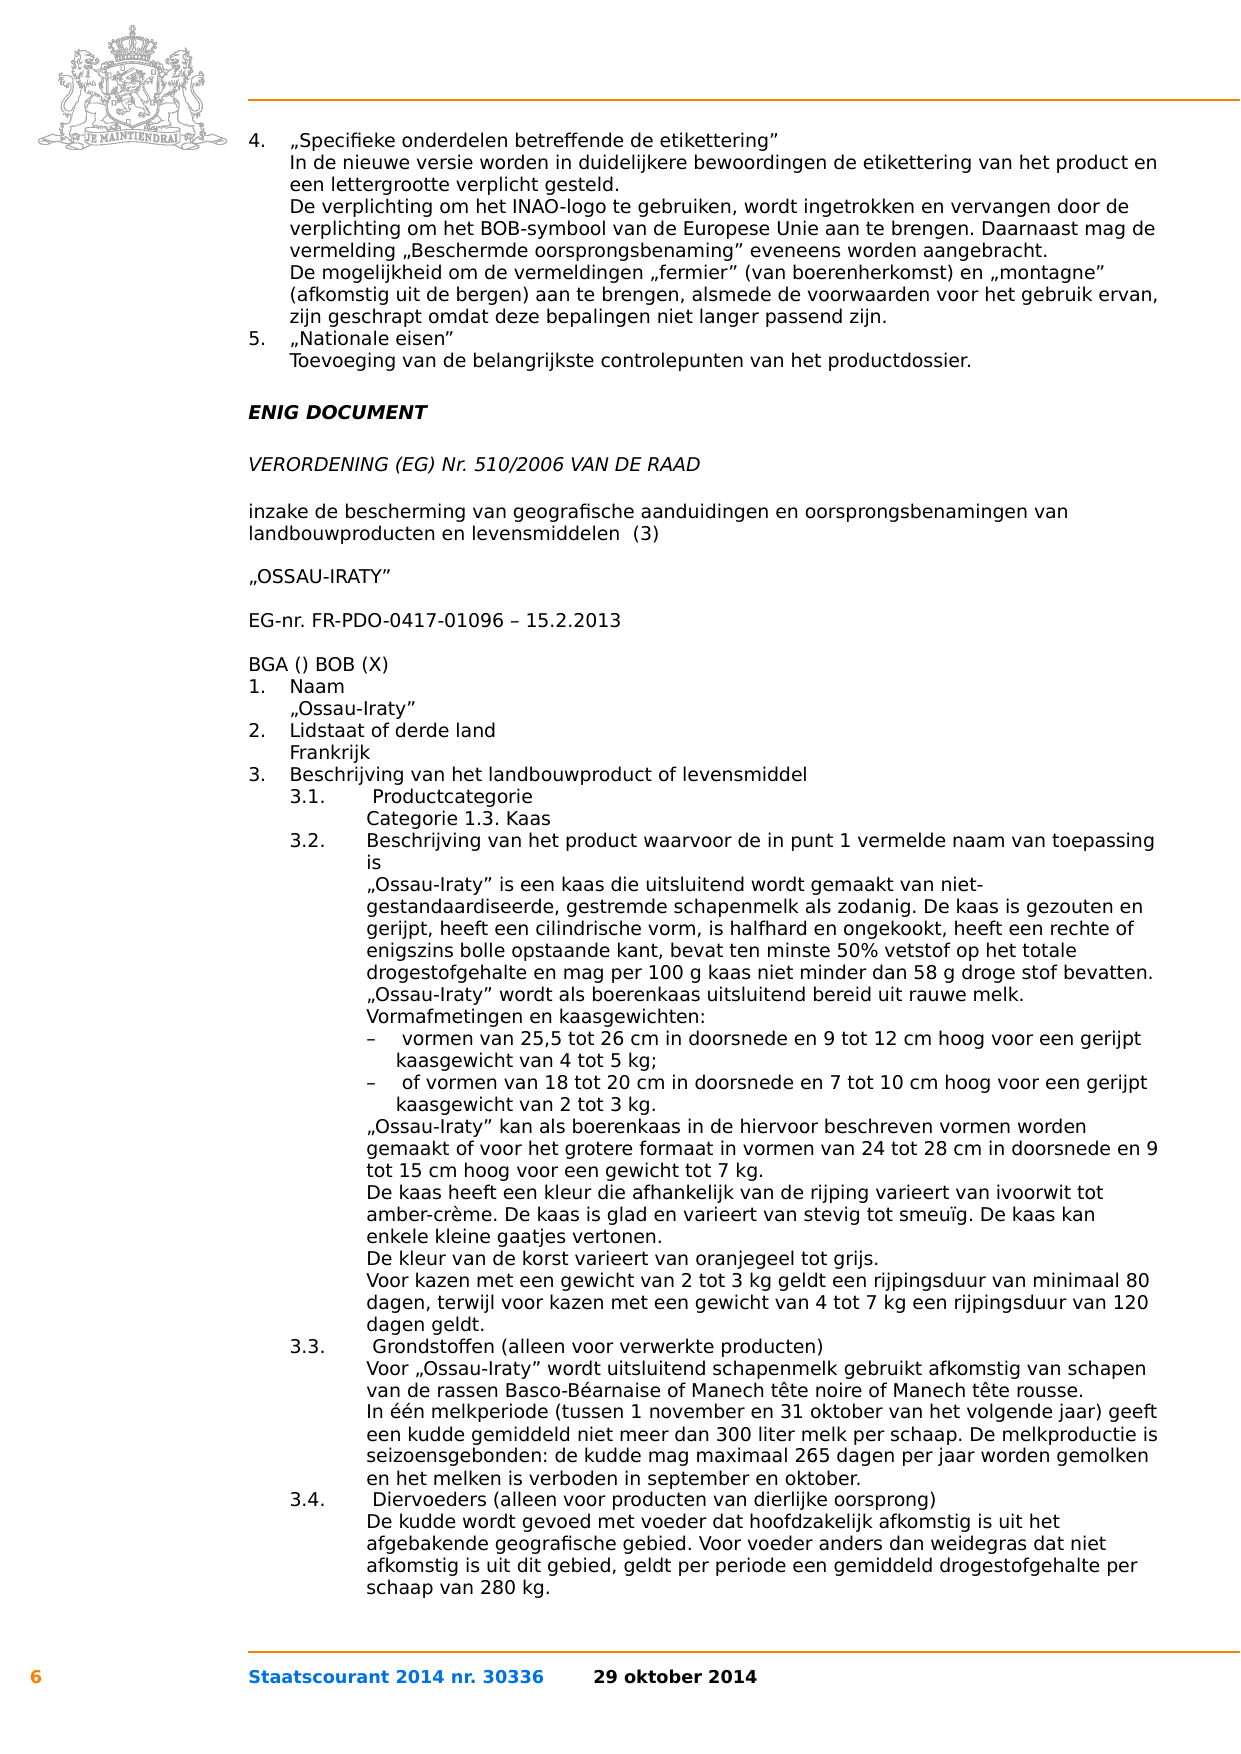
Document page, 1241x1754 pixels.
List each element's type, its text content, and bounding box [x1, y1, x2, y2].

text 3.2. Beschrijving van het product waarvoor de in punt 1 vermelde naam van toepassing is [289, 830, 1163, 874]
text De mogelijkheid om de vermeldingen „fermier” (van boerenherkomst) en „montagne” (afkomstig uit de bergen) aan te brengen, alsmede de voorwaarden voor het gebruik ervan, zijn geschrapt omdat deze bepalingen niet langer passend zijn. [289, 262, 1163, 328]
text Categorie 1.3. Kaas [366, 808, 1163, 830]
text In de nieuwe versie worden in duidelijkere bewoordingen de etikettering van het product en een lettergrootte verplicht gesteld. [289, 152, 1163, 196]
text 3. Beschrijving van het landbouwproduct of levensmiddel [248, 764, 1163, 786]
text – of vormen van 18 tot 20 cm in doorsnede en 7 tot 10 cm hoog voor een gerijpt kaasgewicht van 2 tot 3 kg. [366, 1072, 1163, 1116]
text inzake de bescherming van geografische aanduidingen en oorsprongsbenamingen van landbouwproducten en levensmiddelen (3) [248, 501, 1163, 544]
text – vormen van 25,5 tot 26 cm in doorsnede en 9 tot 12 cm hoog voor een gerijpt kaasgewicht van 4 tot 5 kg; [366, 1028, 1163, 1072]
text 3.1. Productcategorie [289, 786, 1163, 808]
text De kaas heeft een kleur die afhankelijk van de rijping varieert van ivoorwit tot amber-crème. De kaas is glad en varieert van stevig tot smeuïg. De kaas kan enkele kleine gaatjes vertonen. [366, 1182, 1163, 1248]
subtitle VERORDENING (EG) Nr. 510/2006 VAN DE RAAD [248, 454, 1163, 476]
text De verplichting om het INAO-logo te gebruiken, wordt ingetrokken en vervangen door de verplichting om het BOB-symbool van de Europese Unie aan te brengen. Daarnaast mag de vermelding „Beschermde oorsprongsbenaming” eveneens worden aangebracht. [289, 196, 1163, 262]
text Toevoeging van de belangrijkste controlepunten van het productdossier. [289, 350, 1163, 372]
text De kudde wordt gevoed met voeder dat hoofdzakelijk afkomstig is uit het afgebakende geografische gebied. Voor voeder anders dan weidegras dat niet afkomstig is uit dit gebied, geldt per periode een gemiddeld drogestofgehalte per schaap van 280 kg. [366, 1511, 1163, 1599]
text Voor „Ossau-Iraty” wordt uitsluitend schapenmelk gebruikt afkomstig van schapen van de rassen Basco-Béarnaise of Manech tête noire of Manech tête rousse. [366, 1357, 1163, 1401]
text „Ossau-Iraty” is een kaas die uitsluitend wordt gemaakt van niet-gestandaardiseerde, gestremde schapenmelk als zodanig. De kaas is gezouten en gerijpt, heeft een cilindrische vorm, is halfhard en ongekookt, heeft een rechte of enigszins bolle opstaande kant, bevat ten minste 50% vetstof op het totale drogestofgehalte en mag per 100 g kaas niet minder dan 58 g droge stof bevatten. „Ossau-Iraty” wordt als boerenkaas uitsluitend bereid uit rauwe melk. [366, 874, 1163, 1006]
text 5. „Nationale eisen” [248, 328, 1163, 350]
text „Ossau-Iraty” [289, 698, 1163, 720]
text 4. „Specifieke onderdelen betreffende de etikettering” [248, 130, 1163, 152]
text In één melkperiode (tussen 1 november en 31 oktober van het volgende jaar) geeft een kudde gemiddeld niet meer dan 300 liter melk per schaap. De melkproductie is seizoensgebonden: de kudde mag maximaal 265 dagen per jaar worden gemolken en het melken is verboden in september en oktober. [366, 1401, 1163, 1489]
text „Ossau-Iraty” kan als boerenkaas in de hiervoor beschreven vormen worden gemaakt of voor het grotere formaat in vormen van 24 tot 28 cm in doorsnede en 9 tot 15 cm hoog voor een gewicht tot 7 kg. [366, 1116, 1163, 1182]
text BGA () BOB (X) [248, 654, 1163, 676]
text 2. Lidstaat of derde land [248, 720, 1163, 742]
text „OSSAU-IRATY” [248, 566, 1163, 588]
text 3.4. Diervoeders (alleen voor producten van dierlijke oorsprong) [289, 1489, 1163, 1511]
subtitle ENIG DOCUMENT [248, 402, 1163, 424]
text Frankrijk [289, 742, 1163, 764]
text De kleur van de korst varieert van oranjegeel tot grijs. [366, 1248, 1163, 1269]
text Voor kazen met een gewicht van 2 tot 3 kg geldt een rijpingsduur van minimaal 80 dagen, terwijl voor kazen met een gewicht van 4 tot 7 kg een rijpingsduur van 120 dagen geldt. [366, 1269, 1163, 1336]
picture [38, 25, 227, 150]
text 1. Naam [248, 676, 1163, 698]
text EG-nr. FR-PDO-0417-01096 – 15.2.2013 [248, 610, 1163, 632]
text Vormafmetingen en kaasgewichten: [366, 1006, 1163, 1028]
text 3.3. Grondstoffen (alleen voor verwerkte producten) [289, 1336, 1163, 1357]
